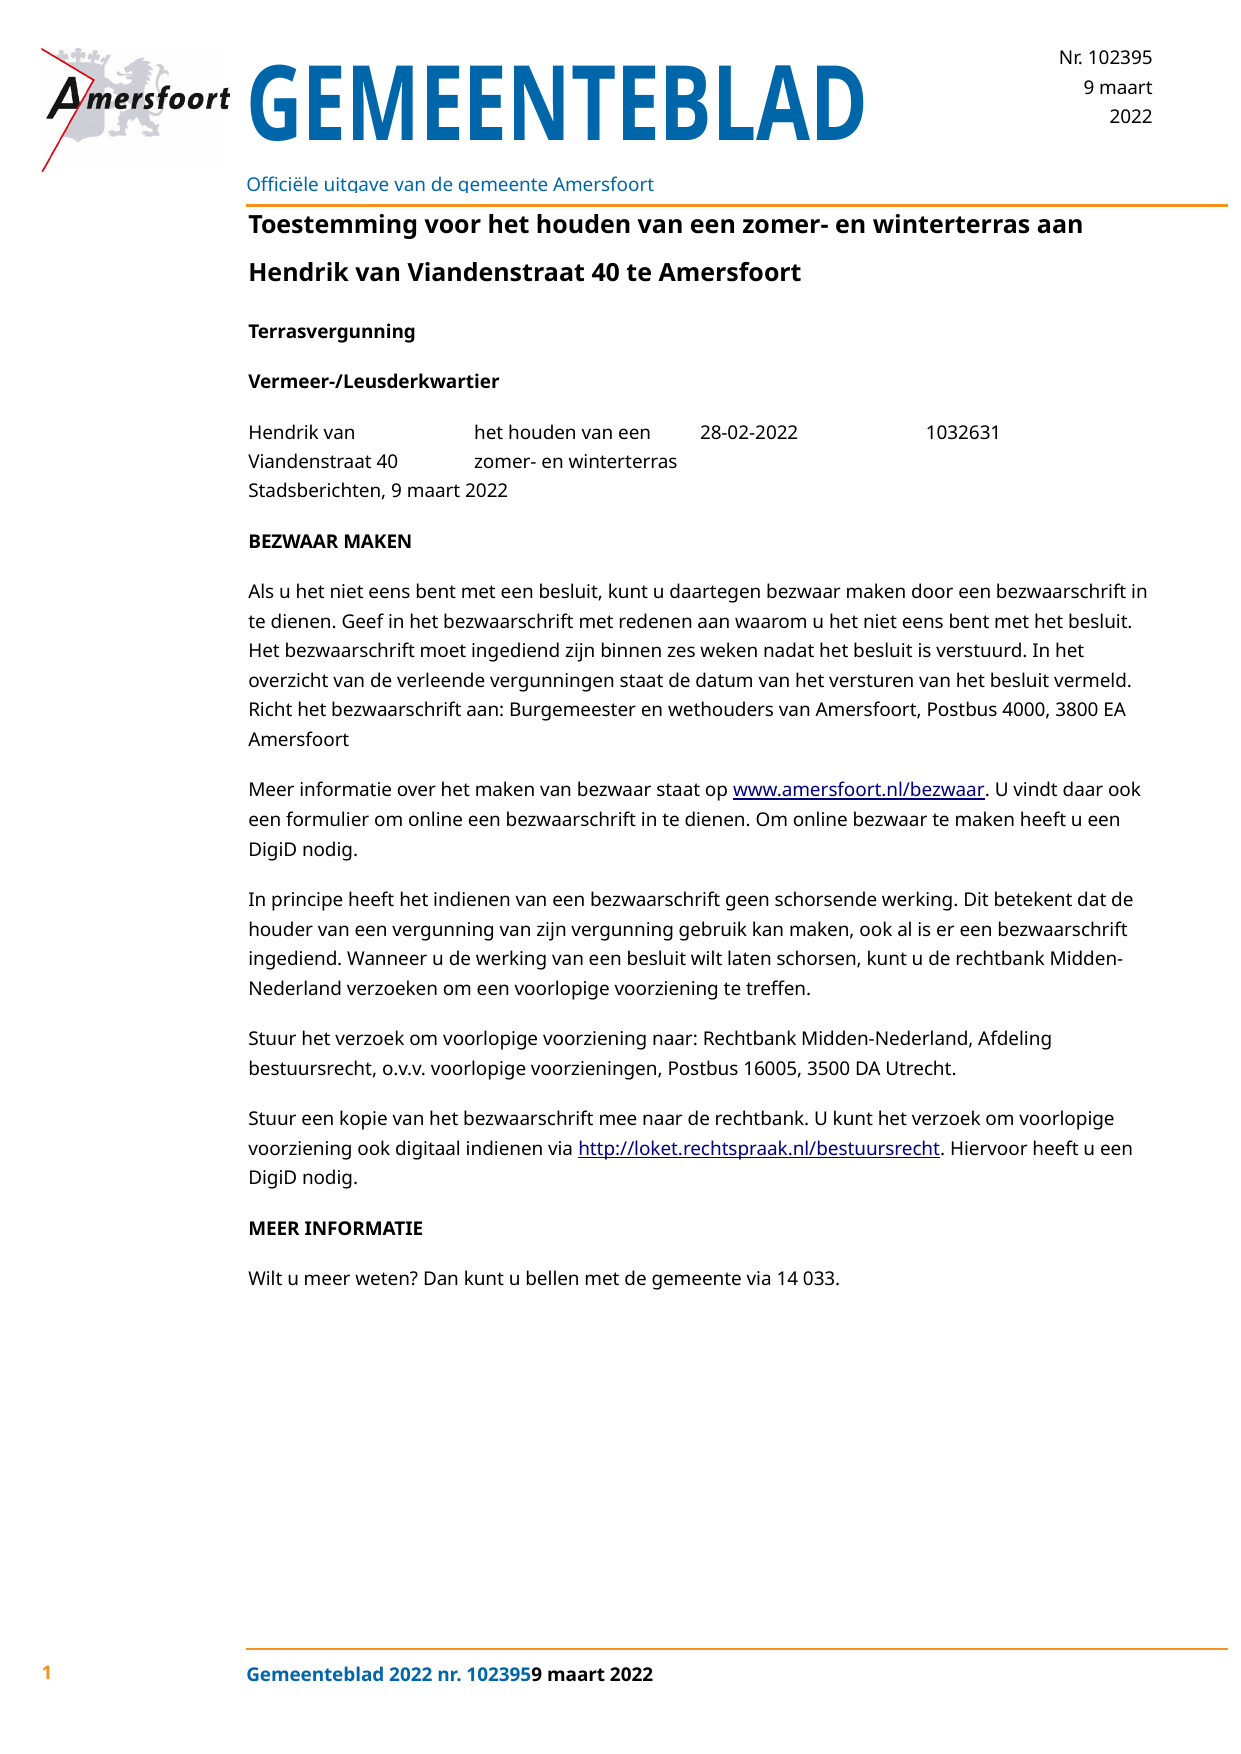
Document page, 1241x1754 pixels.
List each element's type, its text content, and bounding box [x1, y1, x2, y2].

text Stuur het verzoek om voorlopige voorziening naar: Rechtbank Midden-Nederland, Afdeling bestuursrecht, o.v.v. voorlopige voorzieningen, Postbus 16005, 3500 DA Utrecht. [248, 1025, 1152, 1081]
text Wilt u meer weten? Dan kunt u bellen met de gemeente via 14 033. [248, 1265, 1152, 1291]
table_header 28-02-2022 [700, 419, 926, 474]
text Meer informatie over het maken van bezwaar staat op www.amersfoort.nl/bezwaar. U vindt daar ook een formulier om online een bezwaarschrift in te dienen. Om online bezwaar te maken heeft u een DigiD nodig. [248, 777, 1152, 861]
text Als u het niet eens bent met een besluit, kunt u daartegen bezwaar maken door een bezwaarschrift in te dienen. Geef in het bezwaarschrift met redenen aan waarom u het niet eens bent met het besluit. Het bezwaarschrift moet ingediend zijn binnen zes weken nadat het besluit is verstuurd. In het overzicht van de verleende vergunningen staat de datum van het versturen van het besluit vermeld. Richt het bezwaarschrift aan: Burgemeester en wethouders van Amersfoort, Postbus 4000, 3800 EA Amersfoort [248, 578, 1152, 752]
text In principe heeft het indienen van een bezwaarschrift geen schorsende werking. Dit betekent dat de houder van een vergunning van zijn vergunning gebruik kan maken, ook al is er een bezwaarschrift ingediend. Wanneer u de werking van een besluit wilt laten schorsen, kunt u de rechtbank Midden-Nederland verzoeken om een voorlopige voorziening te treffen. [248, 886, 1152, 1001]
table_header 1032631 [926, 419, 1152, 474]
text Vermeer-/Leusderkwartier [248, 368, 1152, 394]
text MEER INFORMATIE [248, 1215, 1152, 1241]
picture [41, 47, 231, 172]
text Stadsberichten, 9 maart 2022 [248, 477, 1152, 503]
text Stuur een kopie van het bezwaarschrift mee naar de rechtbank. U kunt het verzoek om voorlopige voorziening ook digitaal indienen via http://loket.rechtspraak.nl/bestuursrecht. Hiervoor heeft u een DigiD nodig. [248, 1105, 1152, 1190]
text Terrasvergunning [248, 318, 1152, 344]
text Toestemming voor het houden van een zomer- en winterterras aan Hendrik van Viandenstraat 40 te Amersfoort [248, 207, 1152, 288]
text BEZWAAR MAKEN [248, 528, 1152, 553]
table_header het houden van een zomer- en winterterras [474, 419, 700, 474]
table_header Hendrik van Viandenstraat 40 [248, 419, 474, 474]
